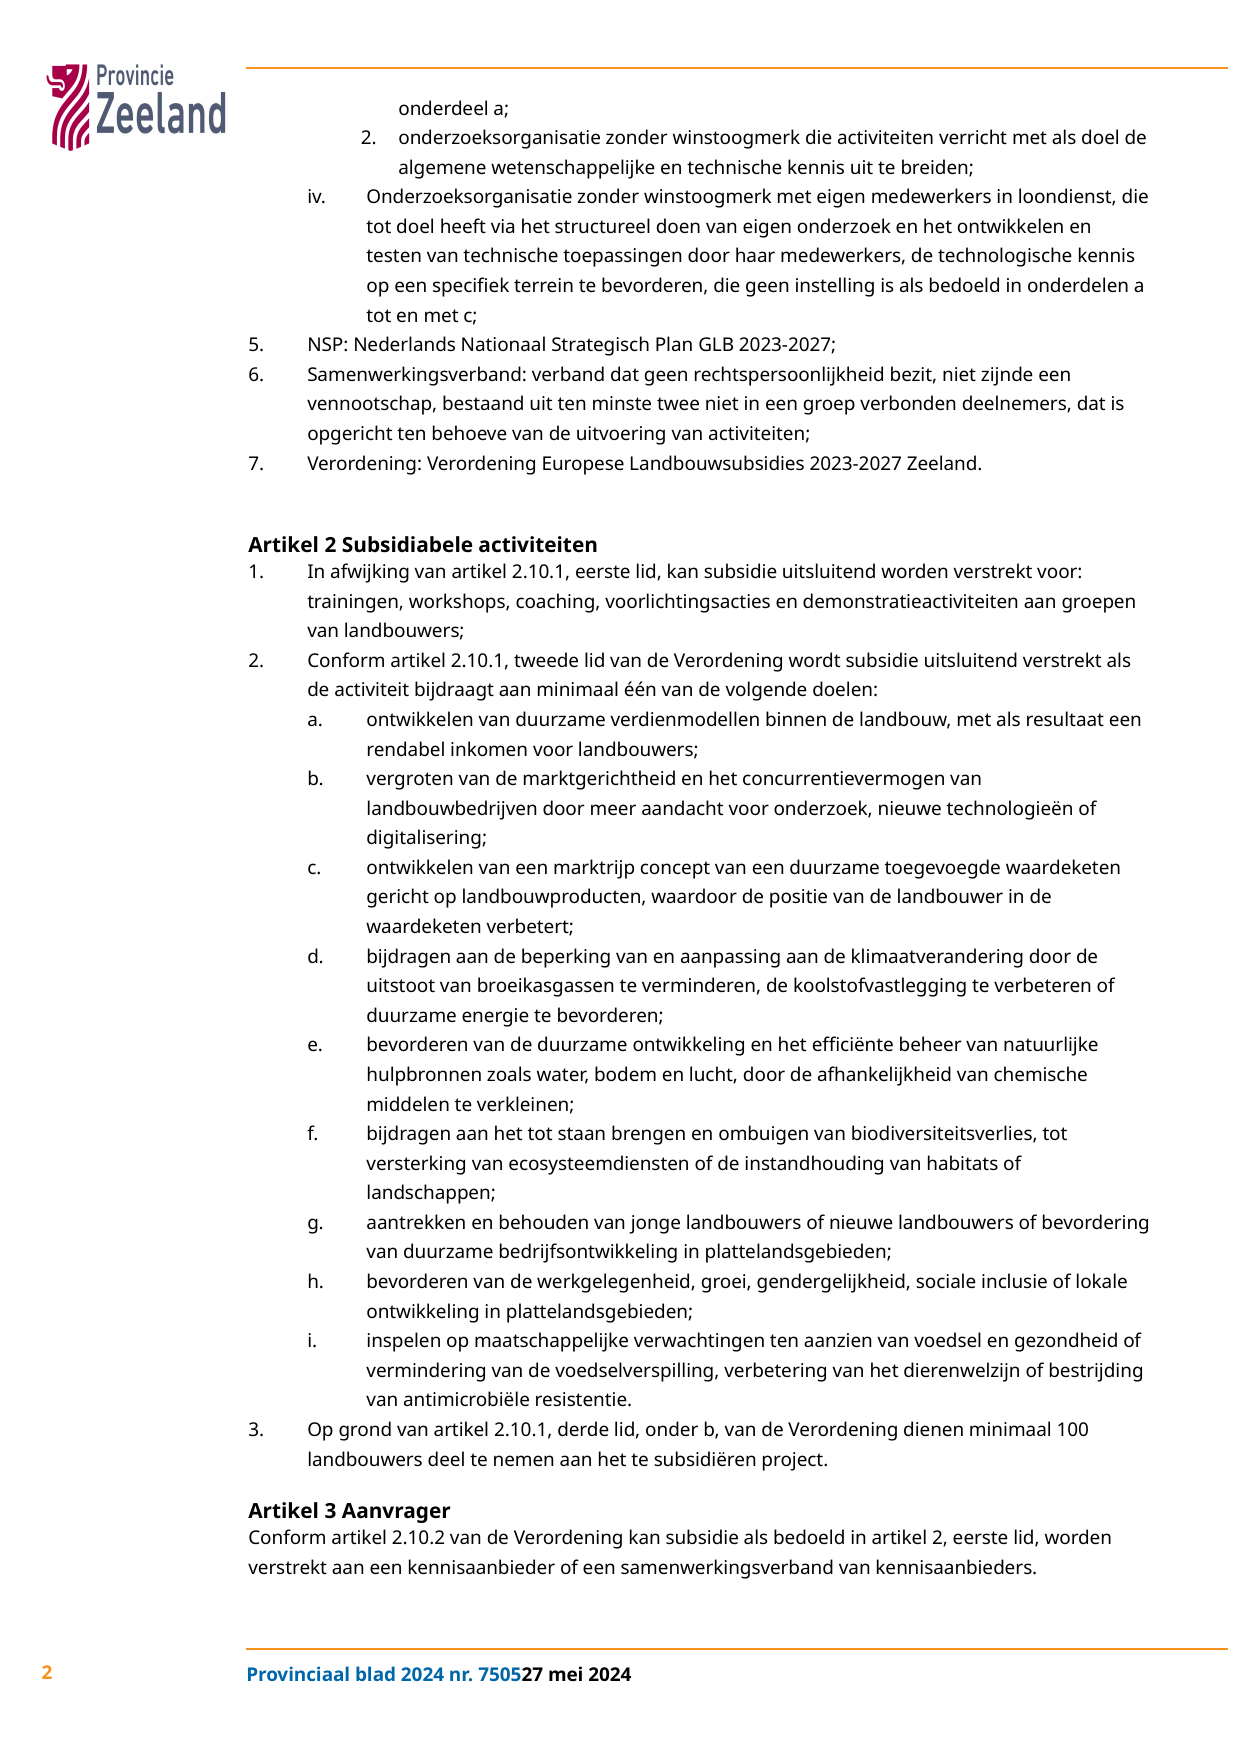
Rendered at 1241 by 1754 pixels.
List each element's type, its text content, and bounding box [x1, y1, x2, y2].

list bijdragen aan de beperking van en aanpassing aan de klimaatverandering door de uitstoot van broeikasgassen te verminderen, de koolstofvastlegging te verbeteren of duurzame energie te bevorderen; [307, 943, 1152, 1028]
list onderzoeksorganisatie zonder winstoogmerk die activiteiten verricht met als doel de algemene wetenschappelijke en technische kennis uit te breiden; [361, 124, 1152, 180]
list bevorderen van de duurzame ontwikkeling en het efficiënte beheer van natuurlijke hulpbronnen zoals water, bodem en lucht, door de afhankelijkheid van chemische middelen te verkleinen; [307, 1032, 1152, 1116]
list ontwikkelen van duurzame verdienmodellen binnen de landbouw, met als resultaat een rendabel inkomen voor landbouwers; [307, 706, 1152, 761]
text Artikel 2 Subsidiabele activiteiten [248, 530, 1152, 558]
list inspelen op maatschappelijke verwachtingen ten aanzien van voedsel en gezondheid of vermindering van de voedselverspilling, verbetering van het dierenwelzijn of bestrijding van antimicrobiële resistentie. [307, 1327, 1152, 1412]
list ontwikkelen van een marktrijp concept van een duurzame toegevoegde waardeketen gericht op landbouwproducten, waardoor de positie van de landbouwer in de waardeketen verbetert; [307, 854, 1152, 939]
list bevorderen van de werkgelegenheid, groei, gendergelijkheid, sociale inclusie of lokale ontwikkeling in plattelandsgebieden; [307, 1268, 1152, 1323]
list Samenwerkingsverband: verband dat geen rechtspersoonlijkheid bezit, niet zijnde een vennootschap, bestaand uit ten minste twee niet in een groep verbonden deelnemers, dat is opgericht ten behoeve van de uitvoering van activiteiten; [248, 361, 1152, 446]
list Verordening: Verordening Europese Landbouwsubsidies 2023-2027 Zeeland. [248, 450, 1152, 476]
list onderdeel a; [361, 95, 1152, 121]
list Op grond van artikel 2.10.1, derde lid, onder b, van de Verordening dienen minimaal 100 landbouwers deel te nemen aan het te subsidiëren project. [248, 1416, 1152, 1471]
list bijdragen aan het tot staan brengen en ombuigen van biodiversiteitsverlies, tot versterking van ecosysteemdiensten of de instandhouding van habitats of landschappen; [307, 1120, 1152, 1205]
list vergroten van de marktgerichtheid en het concurrentievermogen van landbouwbedrijven door meer aandacht voor onderzoek, nieuwe technologieën of digitalisering; [307, 765, 1152, 850]
list Conform artikel 2.10.1, tweede lid van de Verordening wordt subsidie uitsluitend verstrekt als de activiteit bijdraagt aan minimaal één van de volgende doelen: [248, 647, 1152, 702]
picture [41, 47, 231, 172]
list NSP: Nederlands Nationaal Strategisch Plan GLB 2023-2027; [248, 331, 1152, 357]
text Artikel 3 Aanvrager [248, 1496, 1152, 1524]
list Onderzoeksorganisatie zonder winstoogmerk met eigen medewerkers in loondienst, die tot doel heeft via het structureel doen van eigen onderzoek en het ontwikkelen en testen van technische toepassingen door haar medewerkers, de technologische kennis op een specifiek terrein te bevorderen, die geen instelling is als bedoeld in onderdelen a tot en met c; [307, 183, 1152, 328]
list aantrekken en behouden van jonge landbouwers of nieuwe landbouwers of bevordering van duurzame bedrijfsontwikkeling in plattelandsgebieden; [307, 1209, 1152, 1264]
list In afwijking van artikel 2.10.1, eerste lid, kan subsidie uitsluitend worden verstrekt voor: trainingen, workshops, coaching, voorlichtingsacties en demonstratieactiviteiten aan groepen van landbouwers; [248, 558, 1152, 643]
text Conform artikel 2.10.2 van de Verordening kan subsidie als bedoeld in artikel 2, eerste lid, worden verstrekt aan een kennisaanbieder of een samenwerkingsverband van kennisaanbieders. [248, 1524, 1152, 1580]
